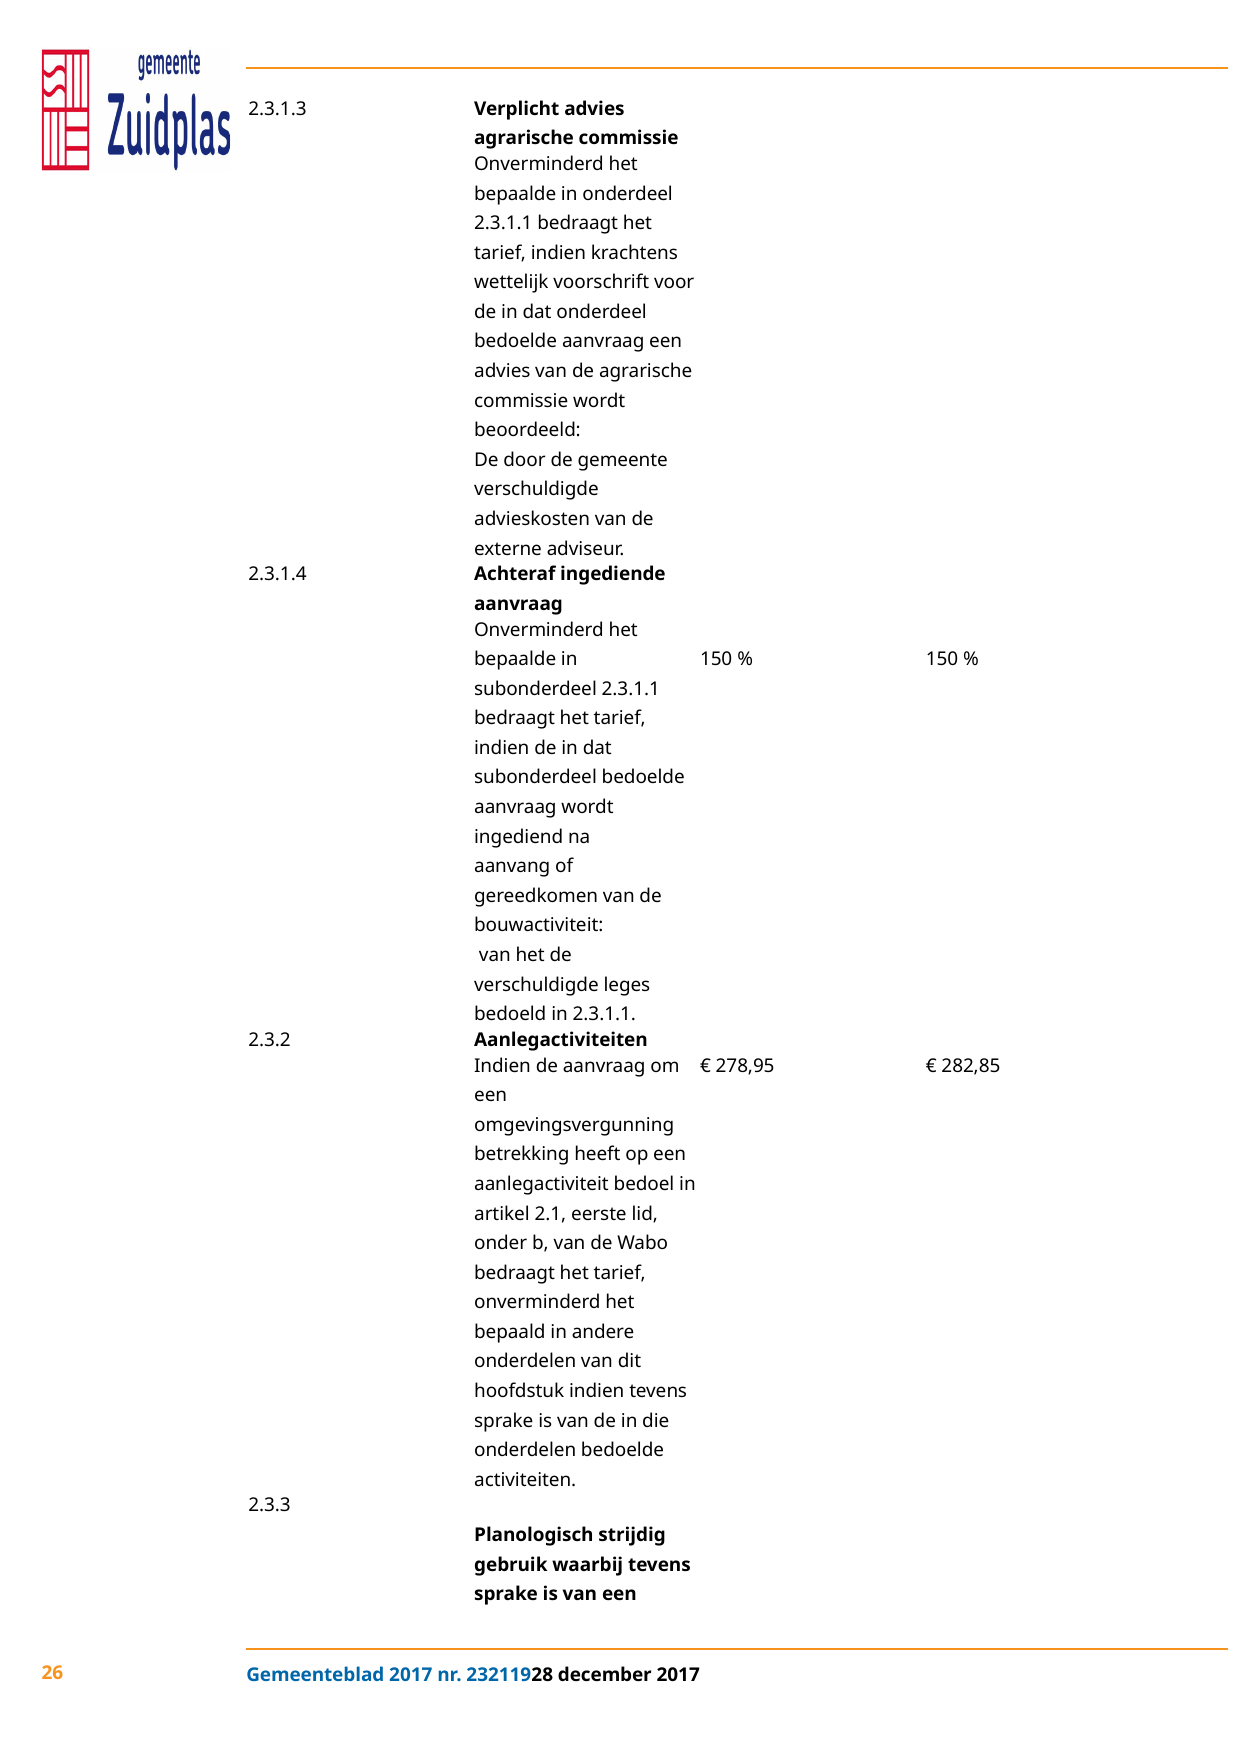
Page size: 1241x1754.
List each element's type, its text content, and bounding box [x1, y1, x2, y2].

table_cell [700, 560, 926, 616]
table_cell 2.3.3 [248, 1492, 474, 1606]
table_cell [248, 150, 474, 560]
table_cell [248, 616, 474, 1026]
table_cell [926, 1492, 1152, 1606]
table_cell 2.3.1.4 [248, 560, 474, 616]
table_cell Verplicht advies agrarische commissie [474, 95, 700, 150]
table_cell 2.3.1.3 [248, 95, 474, 150]
table_cell [700, 1026, 926, 1052]
table_cell 2.3.2 [248, 1026, 474, 1052]
table_cell € 282,85 [926, 1052, 1152, 1492]
table_cell [926, 150, 1152, 560]
table_cell [248, 1052, 474, 1492]
table_cell Aanlegactiviteiten [474, 1026, 700, 1052]
table_cell [700, 150, 926, 560]
picture [41, 47, 231, 172]
table_cell € 278,95 [700, 1052, 926, 1492]
table_cell [700, 1492, 926, 1606]
table_cell [926, 560, 1152, 616]
table_cell Achteraf ingediende aanvraag [474, 560, 700, 616]
table_cell Planologisch strijdig gebruik waarbij tevens sprake is van een [474, 1492, 700, 1606]
table_cell [926, 1026, 1152, 1052]
table_cell [926, 95, 1152, 150]
table_cell Indien de aanvraag om een omgevingsvergunning betrekking heeft op een aanlegactiviteit bedoel in artikel 2.1, eerste lid, onder b, van de Wabo bedraagt het tarief, onverminderd het bepaald in andere onderdelen van dit hoofdstuk indien tevens sprake is van de in die onderdelen bedoelde activiteiten. [474, 1052, 700, 1492]
table_cell [700, 95, 926, 150]
table_cell 150 % [926, 616, 1152, 1026]
table_cell Onverminderd het bepaalde in onderdeel 2.3.1.1 bedraagt het tarief, indien krachtens wettelijk voorschrift voor de in dat onderdeel bedoelde aanvraag een advies van de agrarische commissie wordt beoordeeld: De door de gemeente verschuldigde advieskosten van de externe adviseur. [474, 150, 700, 560]
table_cell 150 % [700, 616, 926, 1026]
table_cell Onverminderd het bepaalde in subonderdeel 2.3.1.1 bedraagt het tarief, indien de in dat subonderdeel bedoelde aanvraag wordt ingediend na aanvang of gereedkomen van de bouwactiviteit: van het de verschuldigde leges bedoeld in 2.3.1.1. [474, 616, 700, 1026]
